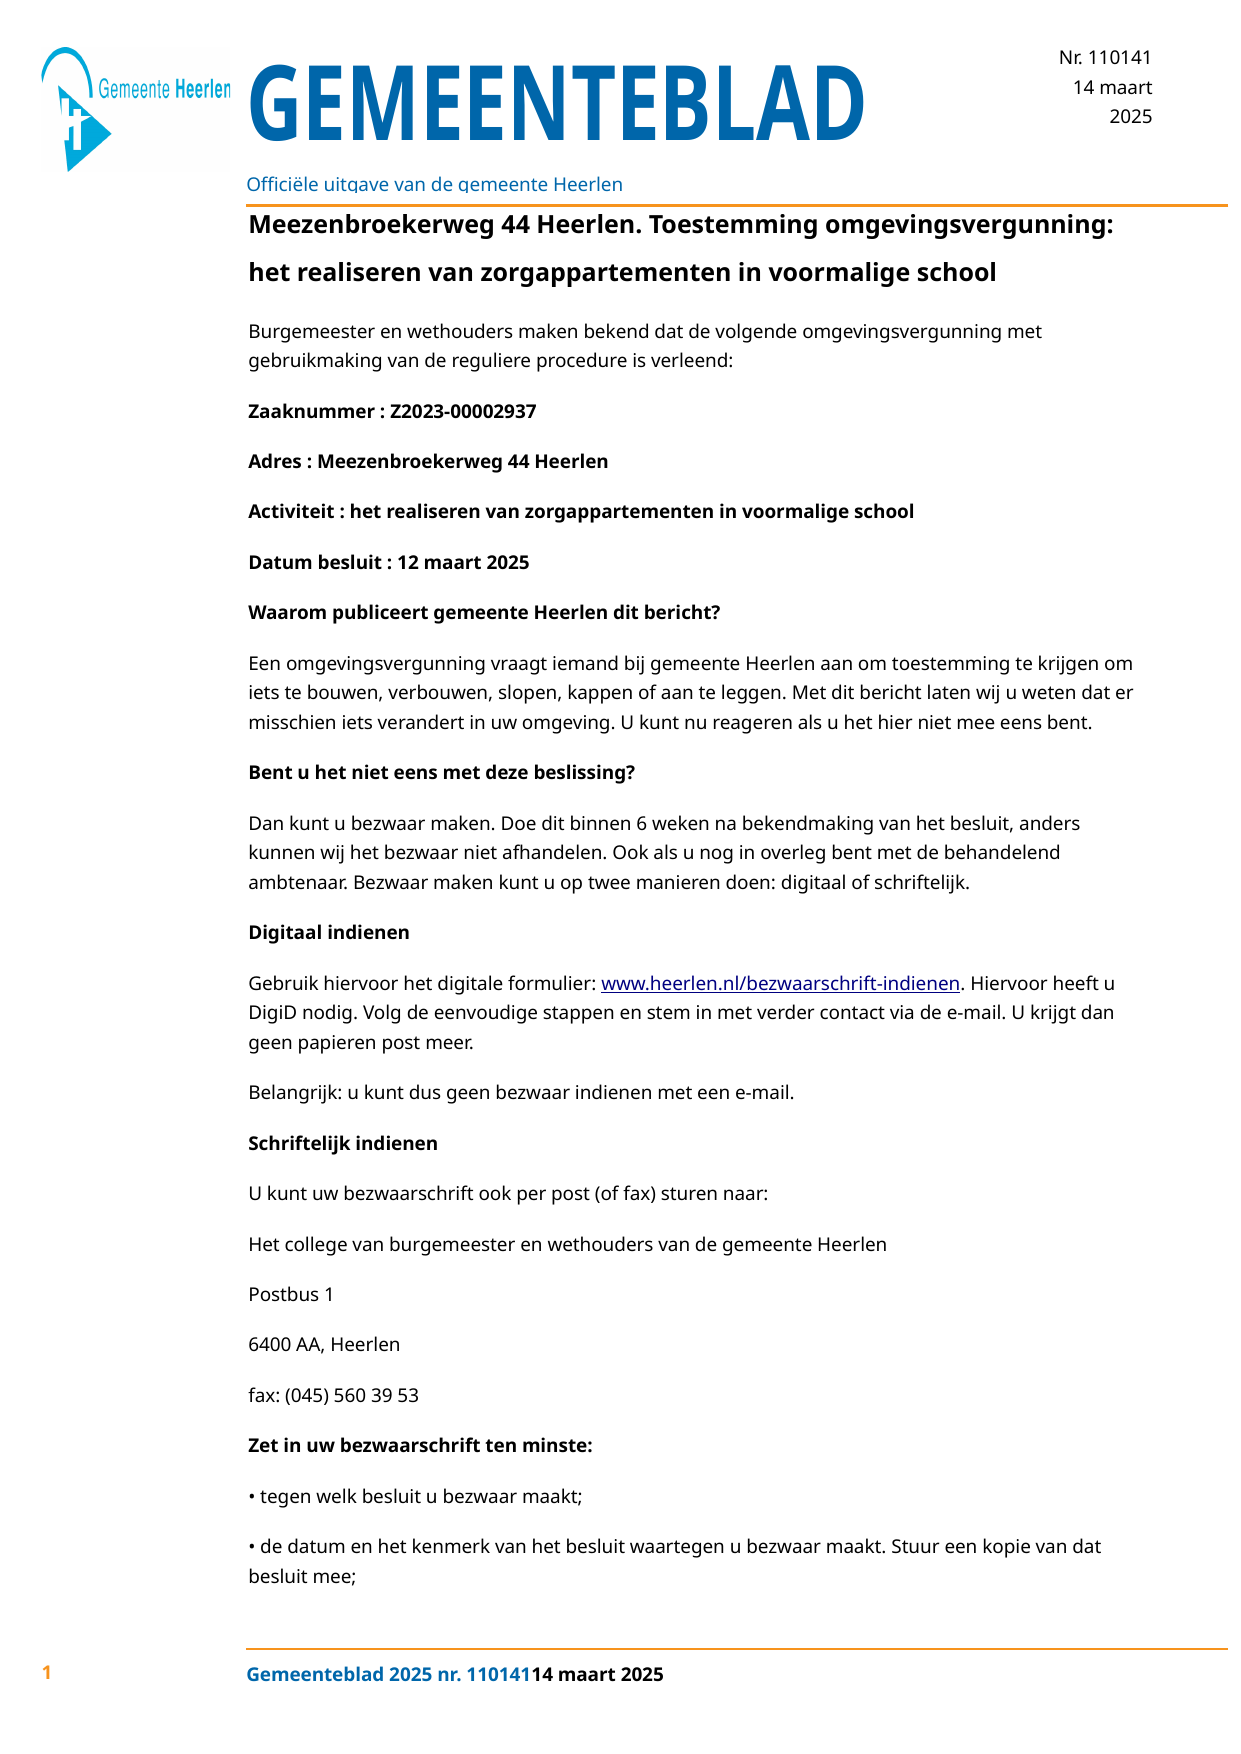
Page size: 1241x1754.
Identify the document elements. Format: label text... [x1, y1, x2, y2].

text Meezenbroekerweg 44 Heerlen. Toestemming omgevingsvergunning: het realiseren van zorgappartementen in voormalige school [248, 207, 1152, 288]
text Adres : Meezenbroekerweg 44 Heerlen [248, 448, 1152, 474]
text Datum besluit : 12 maart 2025 [248, 549, 1152, 575]
text Dan kunt u bezwaar maken. Doe dit binnen 6 weken na bekendmaking van het besluit, anders kunnen wij het bezwaar niet afhandelen. Ook als u nog in overleg bent met de behandelend ambtenaar. Bezwaar maken kunt u op twee manieren doen: digitaal of schriftelijk. [248, 810, 1152, 895]
picture [41, 47, 59, 70]
text 6400 AA, Heerlen [248, 1332, 1152, 1357]
text • de datum en het kenmerk van het besluit waartegen u bezwaar maakt. Stuur een kopie van dat besluit mee; [248, 1533, 1152, 1589]
text U kunt uw bezwaarschrift ook per post (of fax) sturen naar: [248, 1180, 1152, 1206]
text fax: (045) 560 39 53 [248, 1382, 1152, 1408]
text Zet in uw bezwaarschrift ten minste: [248, 1432, 1152, 1458]
text Burgemeester en wethouders maken bekend dat de volgende omgevingsvergunning met gebruikmaking van de reguliere procedure is verleend: [248, 318, 1152, 373]
text Gebruik hiervoor het digitale formulier: www.heerlen.nl/bezwaarschrift-indienen. Hiervoor heeft u DigiD nodig. Volg de eenvoudige stappen en stem in met verder contact via de e-mail. U krijgt dan geen papieren post meer. [248, 970, 1152, 1055]
picture [41, 47, 231, 172]
text Zaaknummer : Z2023-00002937 [248, 398, 1152, 424]
text Bent u het niet eens met deze beslissing? [248, 759, 1152, 785]
text Schriftelijk indienen [248, 1130, 1152, 1156]
text • tegen welk besluit u bezwaar maakt; [248, 1483, 1152, 1509]
text Digitaal indienen [248, 919, 1152, 945]
text Belangrijk: u kunt dus geen bezwaar indienen met een e-mail. [248, 1079, 1152, 1105]
text Waarom publiceert gemeente Heerlen dit bericht? [248, 599, 1152, 625]
text Een omgevingsvergunning vraagt iemand bij gemeente Heerlen aan om toestemming te krijgen om iets te bouwen, verbouwen, slopen, kappen of aan te leggen. Met dit bericht laten wij u weten dat er misschien iets verandert in uw omgeving. U kunt nu reageren als u het hier niet mee eens bent. [248, 650, 1152, 735]
text Het college van burgemeester en wethouders van de gemeente Heerlen [248, 1231, 1152, 1257]
text Activiteit : het realiseren van zorgappartementen in voormalige school [248, 499, 1152, 524]
text Postbus 1 [248, 1281, 1152, 1307]
